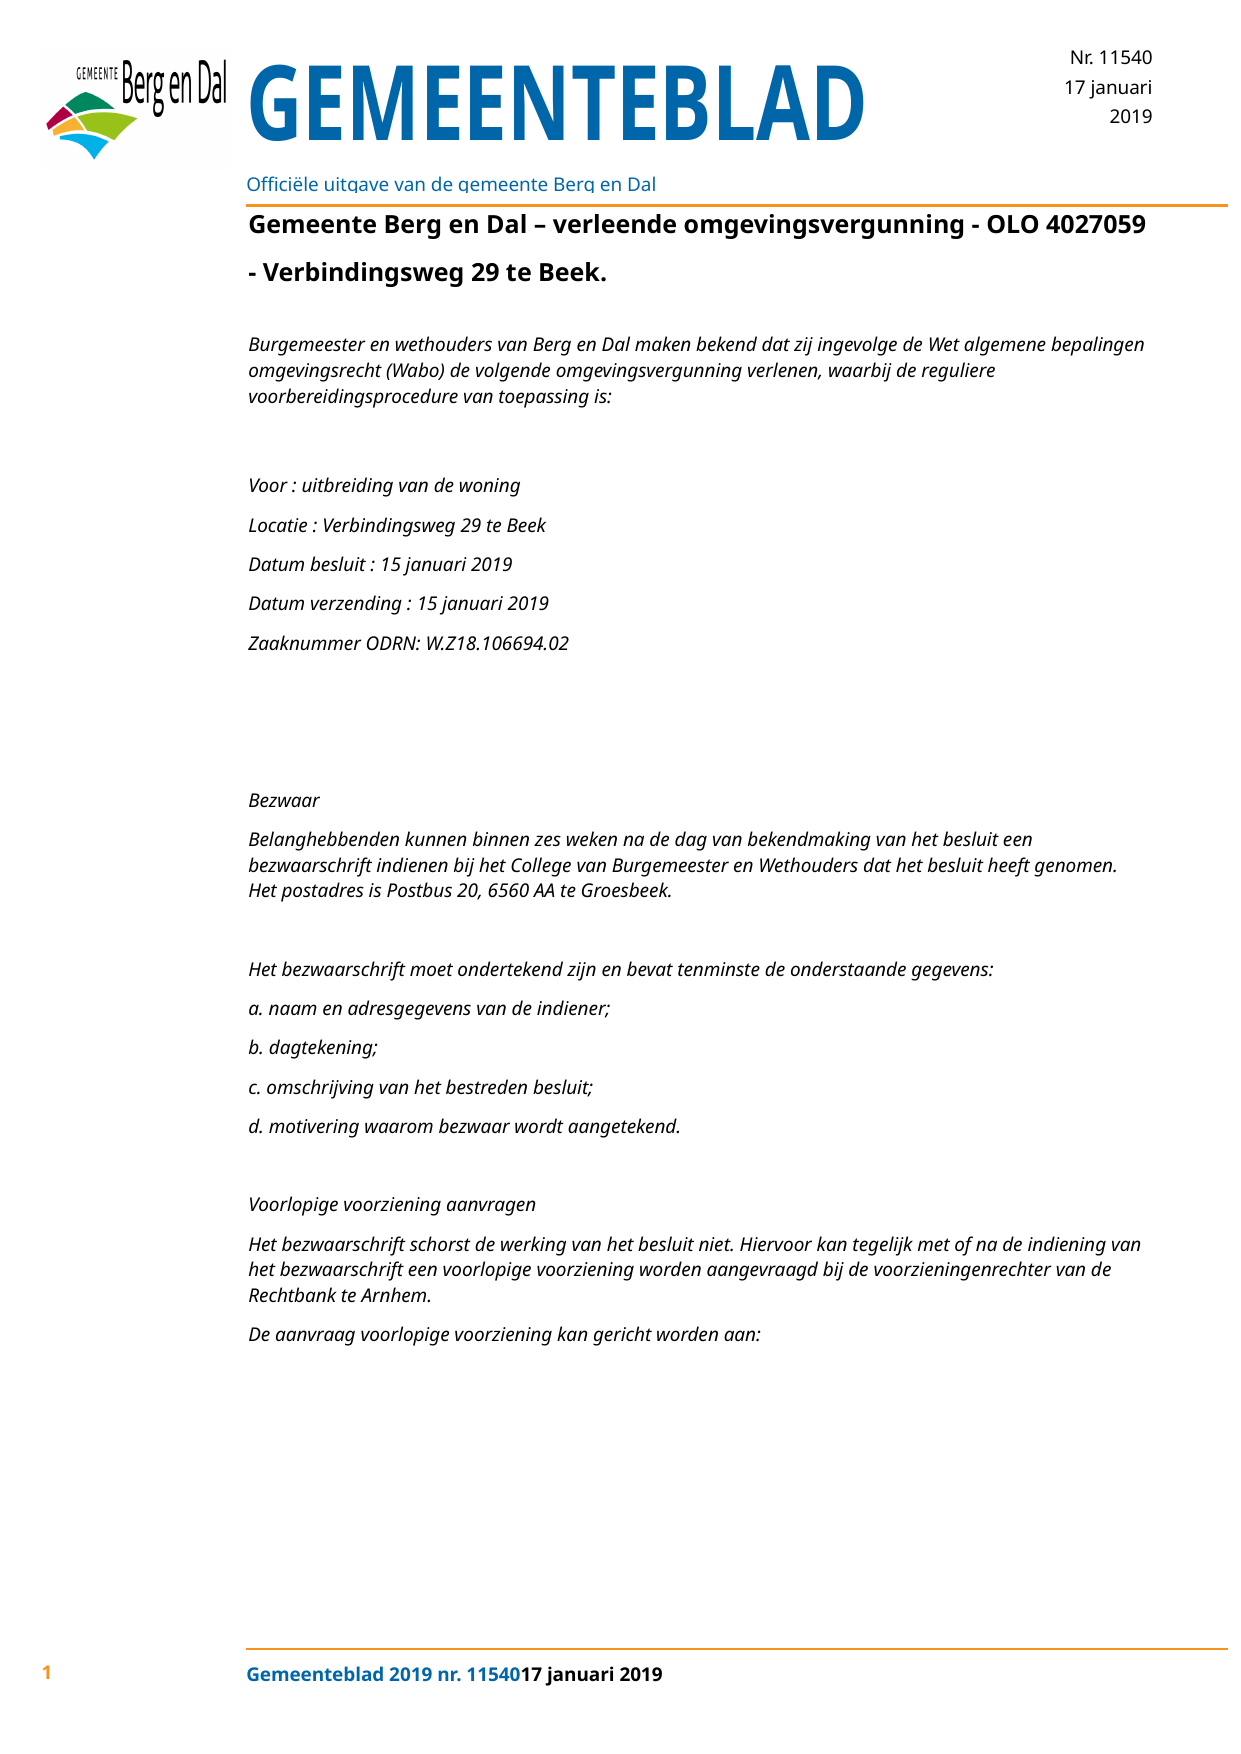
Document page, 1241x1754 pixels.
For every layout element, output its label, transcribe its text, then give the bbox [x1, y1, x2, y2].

text Het bezwaarschrift schorst de werking van het besluit niet. Hiervoor kan tegelijk met of na de indiening van het bezwaarschrift een voorlopige voorziening worden aangevraagd bij de voorzieningenrechter van de Rechtbank te Arnhem. [248, 1231, 1152, 1308]
picture [41, 47, 231, 172]
text Locatie : Verbindingsweg 29 te Beek [248, 512, 1152, 538]
text Voorlopige voorziening aanvragen [248, 1192, 1152, 1217]
text De aanvraag voorlopige voorziening kan gericht worden aan: [248, 1322, 1152, 1347]
text Voor : uitbreiding van de woning [248, 473, 1152, 498]
text Datum besluit : 15 januari 2019 [248, 551, 1152, 577]
text Burgemeester en wethouders van Berg en Dal maken bekend dat zij ingevolge de Wet algemene bepalingen omgevingsrecht (Wabo) de volgende omgevingsvergunning verlenen, waarbij de reguliere voorbereidingsprocedure van toepassing is: [248, 331, 1152, 409]
text c. omschrijving van het bestreden besluit; [248, 1074, 1152, 1099]
text Het bezwaarschrift moet ondertekend zijn en bevat tenminste de onderstaande gegevens: [248, 956, 1152, 982]
text b. dagtekening; [248, 1034, 1152, 1060]
text Bezwaar [248, 787, 1152, 812]
text Datum verzending : 15 januari 2019 [248, 590, 1152, 616]
text Belanghebbenden kunnen binnen zes weken na de dag van bekendmaking van het besluit een bezwaarschrift indienen bij het College van Burgemeester en Wethouders dat het besluit heeft genomen. Het postadres is Postbus 20, 6560 AA te Groesbeek. [248, 826, 1152, 903]
text Zaaknummer ODRN: W.Z18.106694.02 [248, 630, 1152, 655]
text Gemeente Berg en Dal – verleende omgevingsvergunning - OLO 4027059 - Verbindingsweg 29 te Beek. [248, 207, 1152, 288]
text d. motivering waarom bezwaar wordt aangetekend. [248, 1113, 1152, 1139]
text a. naam en adresgegevens van de indiener; [248, 995, 1152, 1021]
